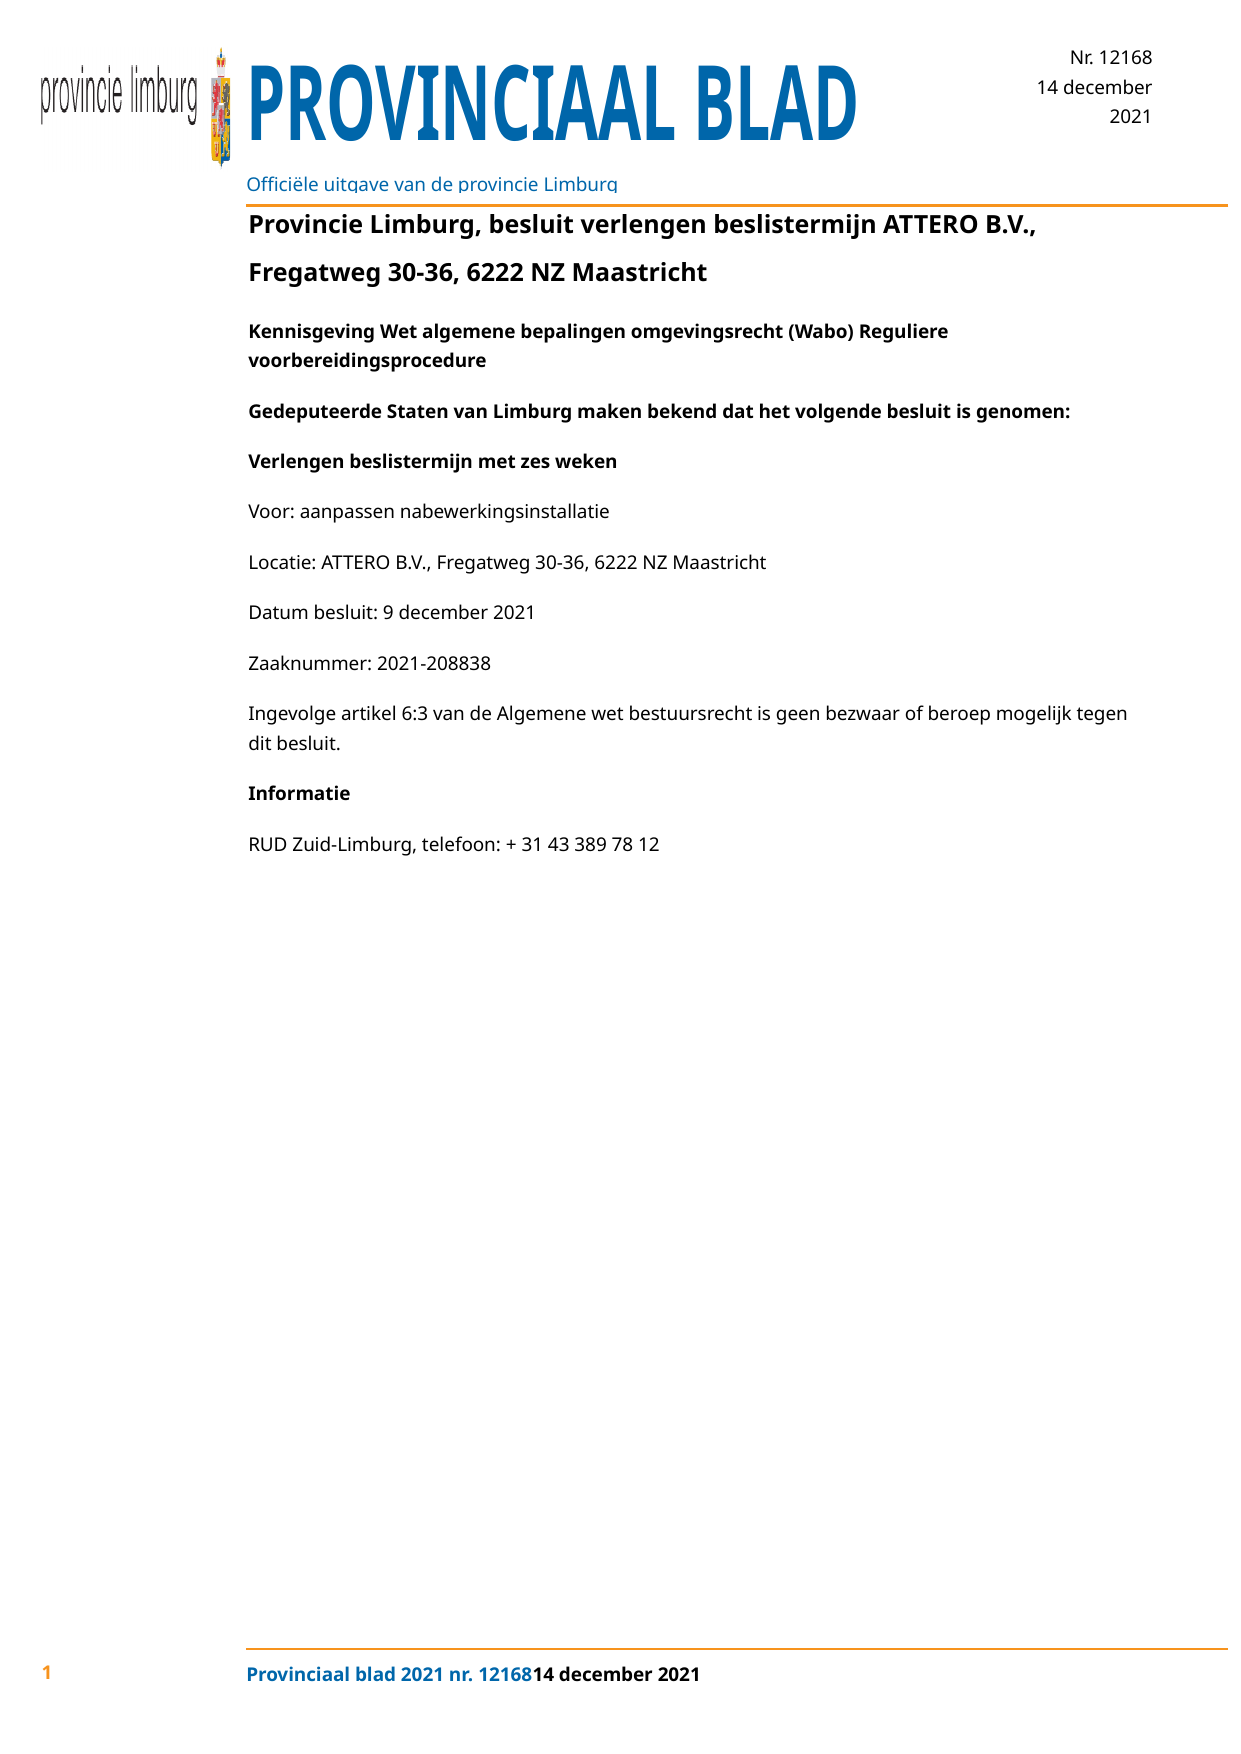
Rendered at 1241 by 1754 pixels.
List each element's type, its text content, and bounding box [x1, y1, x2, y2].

text Kennisgeving Wet algemene bepalingen omgevingsrecht (Wabo) Reguliere voorbereidingsprocedure [248, 318, 1152, 373]
text Informatie [248, 780, 1152, 806]
text Ingevolge artikel 6:3 van de Algemene wet bestuursrecht is geen bezwaar of beroep mogelijk tegen dit besluit. [248, 700, 1152, 756]
text Verlengen beslistermijn met zes weken [248, 448, 1152, 474]
text Gedeputeerde Staten van Limburg maken bekend dat het volgende besluit is genomen: [248, 398, 1152, 424]
text RUD Zuid-Limburg, telefoon: + 31 43 389 78 12 [248, 831, 1152, 857]
text Voor: aanpassen nabewerkingsinstallatie [248, 499, 1152, 524]
text Locatie: ATTERO B.V., Fregatweg 30-36, 6222 NZ Maastricht [248, 549, 1152, 575]
text Datum besluit: 9 december 2021 [248, 599, 1152, 625]
picture [41, 47, 231, 172]
text Provincie Limburg, besluit verlengen beslistermijn ATTERO B.V., Fregatweg 30-36, 6222 NZ Maastricht [248, 207, 1152, 288]
text Zaaknummer: 2021-208838 [248, 650, 1152, 676]
